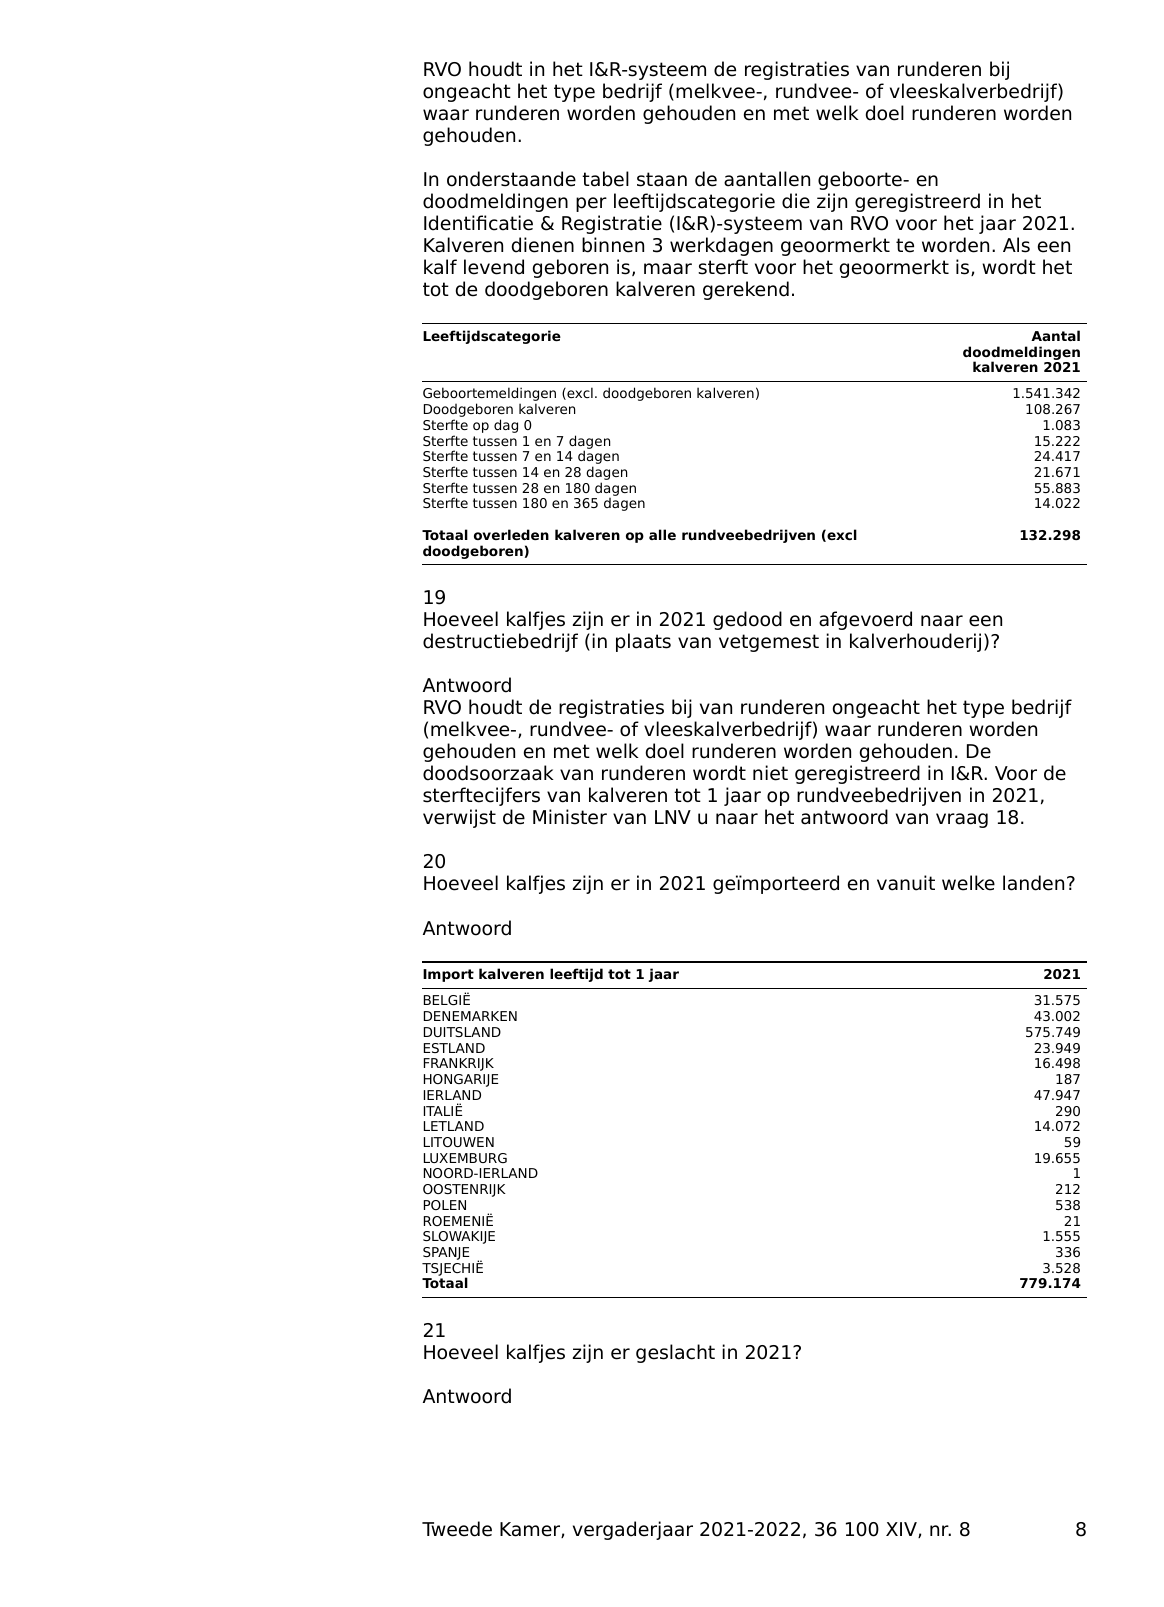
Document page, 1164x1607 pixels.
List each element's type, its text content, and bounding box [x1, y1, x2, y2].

table_cell TSJECHIË [422, 1261, 954, 1276]
table_header 2021 [954, 963, 1087, 987]
table_cell Sterfte tussen 1 en 7 dagen [422, 434, 954, 449]
text Hoeveel kalfjes zijn er in 2021 geïmporteerd en vanuit welke landen? [422, 873, 1087, 895]
table_cell Sterfte op dag 0 [422, 418, 954, 433]
text RVO houdt in het I&R-systeem de registraties van runderen bij ongeacht het type bedrijf (melkvee-, rundvee- of vleeskalverbedrijf) waar runderen worden gehouden en met welk doel runderen worden gehouden. [422, 59, 1087, 147]
table_cell 538 [954, 1198, 1087, 1213]
table_cell DUITSLAND [422, 1025, 954, 1040]
table_cell Doodgeboren kalveren [422, 402, 954, 418]
table_cell 1.083 [954, 418, 1087, 433]
table_cell 59 [954, 1135, 1087, 1151]
table_cell DENEMARKEN [422, 1009, 954, 1025]
table_cell Sterfte tussen 28 en 180 dagen [422, 481, 954, 496]
table_cell BELGIË [422, 989, 954, 1009]
table_header Leeftijdscategorie [422, 324, 954, 381]
table_cell 3.528 [954, 1261, 1087, 1276]
table_cell 24.417 [954, 449, 1087, 465]
text RVO houdt de registraties bij van runderen ongeacht het type bedrijf (melkvee-, rundvee- of vleeskalverbedrijf) waar runderen worden gehouden en met welk doel runderen worden gehouden. De doodsoorzaak van runderen wordt niet geregistreerd in I&R. Voor de sterftecijfers van kalveren tot 1 jaar op rundveebedrijven in 2021, verwijst de Minister van LNV u naar het antwoord van vraag 18. [422, 697, 1087, 829]
table_cell 16.498 [954, 1056, 1087, 1072]
text 19 [422, 587, 1087, 609]
table_cell 1 [954, 1166, 1087, 1182]
table_cell 21 [954, 1214, 1087, 1229]
table_cell Sterfte tussen 7 en 14 dagen [422, 449, 954, 465]
table_cell HONGARIJE [422, 1072, 954, 1088]
table_cell 23.949 [954, 1040, 1087, 1056]
table_cell 14.022 [954, 496, 1087, 512]
table_cell Sterfte tussen 14 en 28 dagen [422, 465, 954, 481]
table_cell [422, 512, 954, 528]
table_cell ROEMENIË [422, 1214, 954, 1229]
table_header Aantal doodmeldingen kalveren 2021 [954, 324, 1087, 381]
text Hoeveel kalfjes zijn er geslacht in 2021? [422, 1342, 1087, 1364]
table_cell 212 [954, 1182, 1087, 1198]
table_cell NOORD-IERLAND [422, 1166, 954, 1182]
table_cell 47.947 [954, 1088, 1087, 1103]
table_cell Sterfte tussen 180 en 365 dagen [422, 496, 954, 512]
table_cell LITOUWEN [422, 1135, 954, 1151]
table_cell [954, 512, 1087, 528]
table_cell 21.671 [954, 465, 1087, 481]
table_cell ESTLAND [422, 1040, 954, 1056]
table_cell 1.541.342 [954, 382, 1087, 402]
table_cell 575.749 [954, 1025, 1087, 1040]
text 21 [422, 1320, 1087, 1342]
table_cell POLEN [422, 1198, 954, 1213]
table_cell ITALIË [422, 1103, 954, 1119]
table_cell 132.298 [954, 528, 1087, 564]
table_cell SPANJE [422, 1245, 954, 1261]
text Antwoord [422, 1386, 1087, 1408]
table_cell Geboortemeldingen (excl. doodgeboren kalveren) [422, 382, 954, 402]
table_cell 336 [954, 1245, 1087, 1261]
table_cell 31.575 [954, 989, 1087, 1009]
text 20 [422, 851, 1087, 873]
table_cell 14.072 [954, 1119, 1087, 1135]
table_cell 19.655 [954, 1151, 1087, 1166]
table_cell 108.267 [954, 402, 1087, 418]
table_header Import kalveren leeftijd tot 1 jaar [422, 963, 954, 987]
table_cell LUXEMBURG [422, 1151, 954, 1166]
table_cell 55.883 [954, 481, 1087, 496]
table_cell OOSTENRIJK [422, 1182, 954, 1198]
table_cell 1.555 [954, 1229, 1087, 1245]
table_cell SLOWAKIJE [422, 1229, 954, 1245]
text Antwoord [422, 675, 1087, 697]
table_cell 290 [954, 1103, 1087, 1119]
table_cell 15.222 [954, 434, 1087, 449]
table_cell FRANKRIJK [422, 1056, 954, 1072]
table_cell 779.174 [954, 1276, 1087, 1297]
table_cell IERLAND [422, 1088, 954, 1103]
table_cell LETLAND [422, 1119, 954, 1135]
text Hoeveel kalfjes zijn er in 2021 gedood en afgevoerd naar een destructiebedrijf (in plaats van vetgemest in kalverhouderij)? [422, 609, 1087, 653]
table_cell Totaal overleden kalveren op alle rundveebedrijven (excl doodgeboren) [422, 528, 954, 564]
text Antwoord [422, 917, 1087, 939]
table_cell 187 [954, 1072, 1087, 1088]
text In onderstaande tabel staan de aantallen geboorte- en doodmeldingen per leeftijdscategorie die zijn geregistreerd in het Identificatie & Registratie (I&R)-systeem van RVO voor het jaar 2021. Kalveren dienen binnen 3 werkdagen geoormerkt te worden. Als een kalf levend geboren is, maar sterft voor het geoormerkt is, wordt het tot de doodgeboren kalveren gerekend. [422, 169, 1087, 301]
table_cell Totaal [422, 1276, 954, 1297]
table_cell 43.002 [954, 1009, 1087, 1025]
